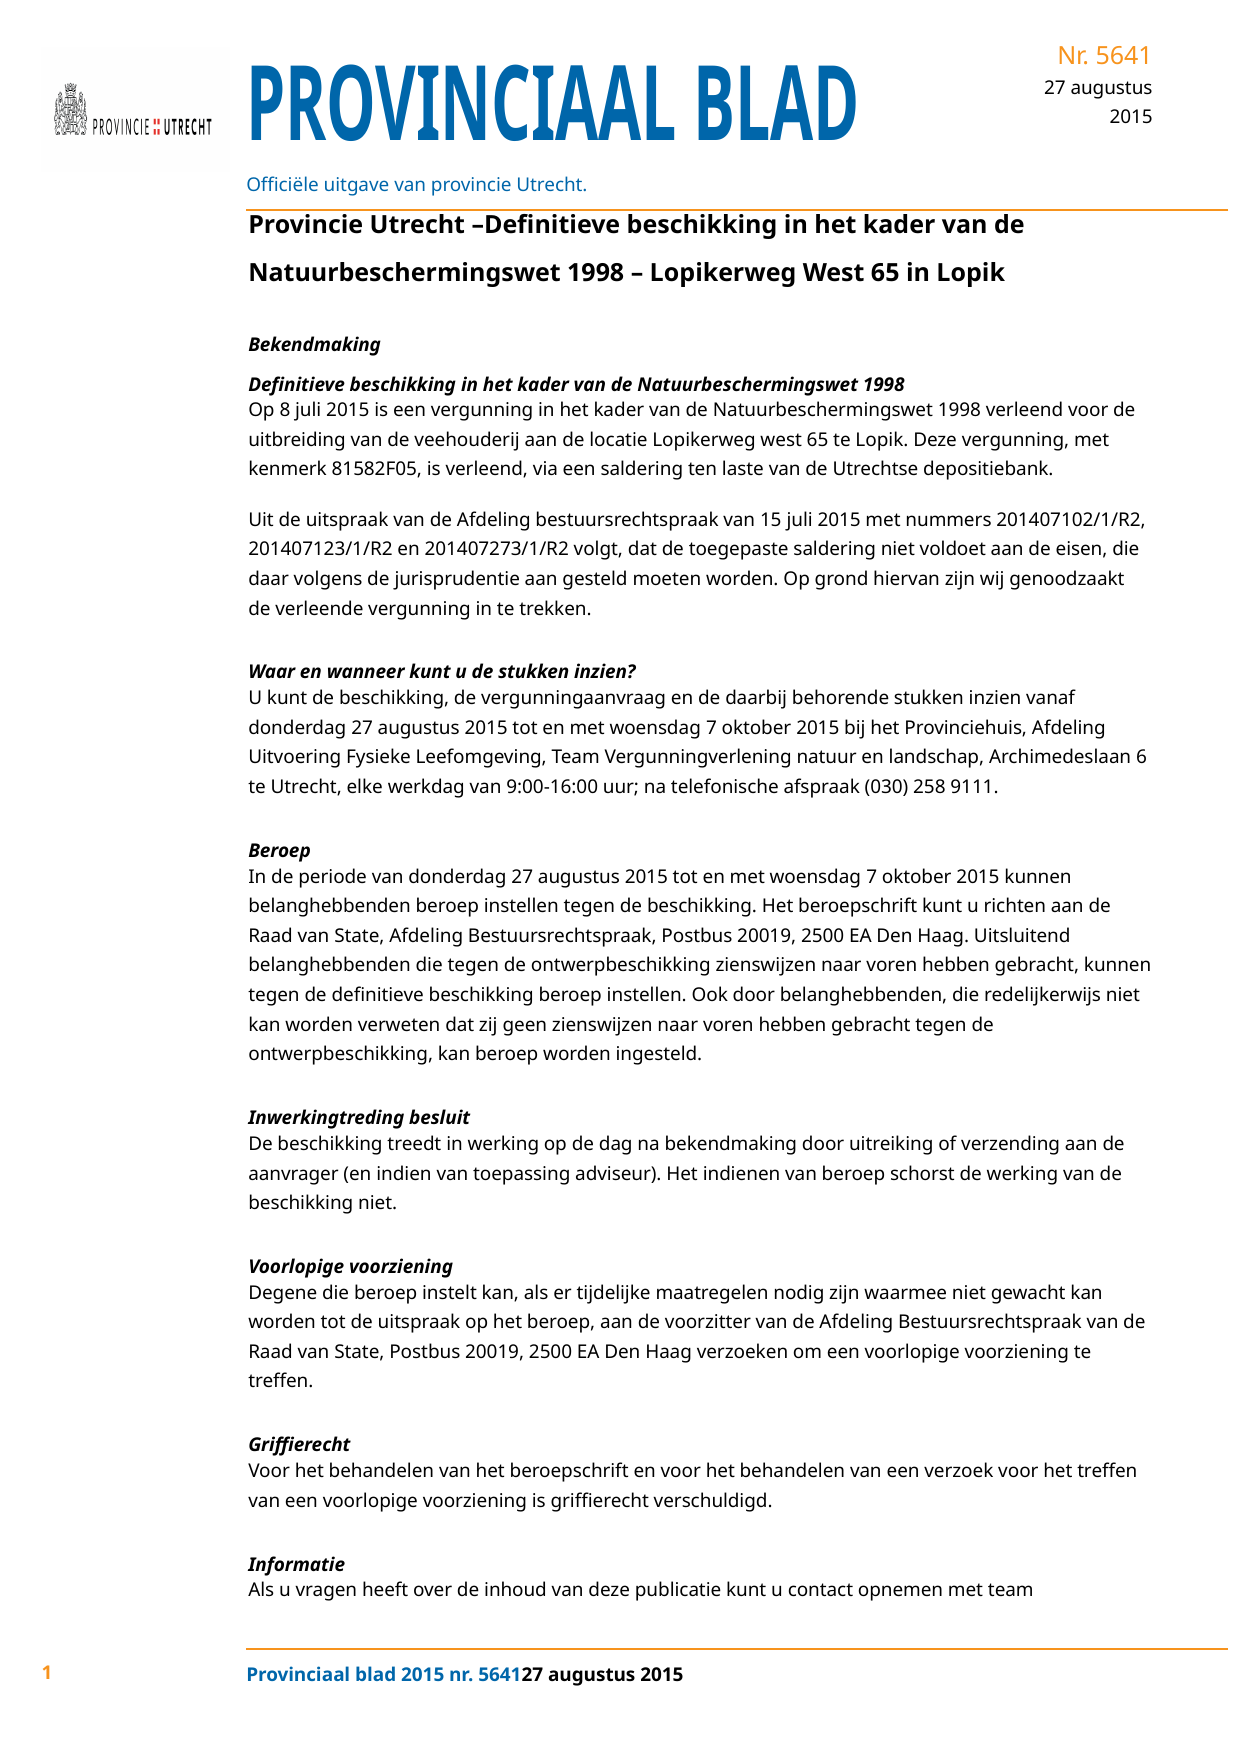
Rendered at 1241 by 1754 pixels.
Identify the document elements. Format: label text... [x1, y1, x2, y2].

picture [41, 47, 231, 172]
text Degene die beroep instelt kan, als er tijdelijke maatregelen nodig zijn waarmee niet gewacht kan worden tot de uitspraak op het beroep, aan de voorzitter van de Afdeling Bestuursrechtspraak van de Raad van State, Postbus 20019, 2500 EA Den Haag verzoeken om een voorlopige voorziening te treffen. [248, 1279, 1152, 1393]
text In de periode van donderdag 27 augustus 2015 tot en met woensdag 7 oktober 2015 kunnen belanghebbenden beroep instellen tegen de beschikking. Het beroepschrift kunt u richten aan de Raad van State, Afdeling Bestuursrechtspraak, Postbus 20019, 2500 EA Den Haag. Uitsluitend belanghebbenden die tegen de ontwerpbeschikking zienswijzen naar voren hebben gebracht, kunnen tegen de definitieve beschikking beroep instellen. Ook door belanghebbenden, die redelijkerwijs niet kan worden verweten dat zij geen zienswijzen naar voren hebben gebracht tegen de ontwerpbeschikking, kan beroep worden ingesteld. [248, 863, 1152, 1066]
text Beroep [248, 837, 1152, 863]
text Voor het behandelen van het beroepschrift en voor het behandelen van een verzoek voor het treffen van een voorlopige voorziening is griffierecht verschuldigd. [248, 1457, 1152, 1513]
text Voorlopige voorziening [248, 1253, 1152, 1279]
text Definitieve beschikking in het kader van de Natuurbeschermingswet 1998 [248, 371, 1152, 396]
text Provincie Utrecht –Definitieve beschikking in het kader van de Natuurbeschermingswet 1998 – Lopikerweg West 65 in Lopik [248, 211, 1152, 288]
text De beschikking treedt in werking op de dag na bekendmaking door uitreiking of verzending aan de aanvrager (en indien van toepassing adviseur). Het indienen van beroep schorst de werking van de beschikking niet. [248, 1130, 1152, 1215]
text Op 8 juli 2015 is een vergunning in het kader van de Natuurbeschermingswet 1998 verleend voor de uitbreiding van de veehouderij aan de locatie Lopikerweg west 65 te Lopik. Deze vergunning, met kenmerk 81582F05, is verleend, via een saldering ten laste van de Utrechtse depositiebank. [248, 396, 1152, 481]
text Uit de uitspraak van de Afdeling bestuursrechtspraak van 15 juli 2015 met nummers 201407102/1/R2, 201407123/1/R2 en 201407273/1/R2 volgt, dat de toegepaste saldering niet voldoet aan de eisen, die daar volgens de jurisprudentie aan gesteld moeten worden. Op grond hiervan zijn wij genoodzaakt de verleende vergunning in te trekken. [248, 506, 1152, 621]
text Waar en wanneer kunt u de stukken inzien? [248, 659, 1152, 684]
text Inwerkingtreding besluit [248, 1104, 1152, 1130]
text Griffierecht [248, 1432, 1152, 1457]
text Bekendmaking [248, 331, 1152, 357]
text Informatie [248, 1551, 1152, 1577]
text Als u vragen heeft over de inhoud van deze publicatie kunt u contact opnemen met team [248, 1577, 1152, 1602]
text U kunt de beschikking, de vergunningaanvraag en de daarbij behorende stukken inzien vanaf donderdag 27 augustus 2015 tot en met woensdag 7 oktober 2015 bij het Provinciehuis, Afdeling Uitvoering Fysieke Leefomgeving, Team Vergunningverlening natuur en landschap, Archimedeslaan 6 te Utrecht, elke werkdag van 9:00-16:00 uur; na telefonische afspraak (030) 258 9111. [248, 684, 1152, 799]
